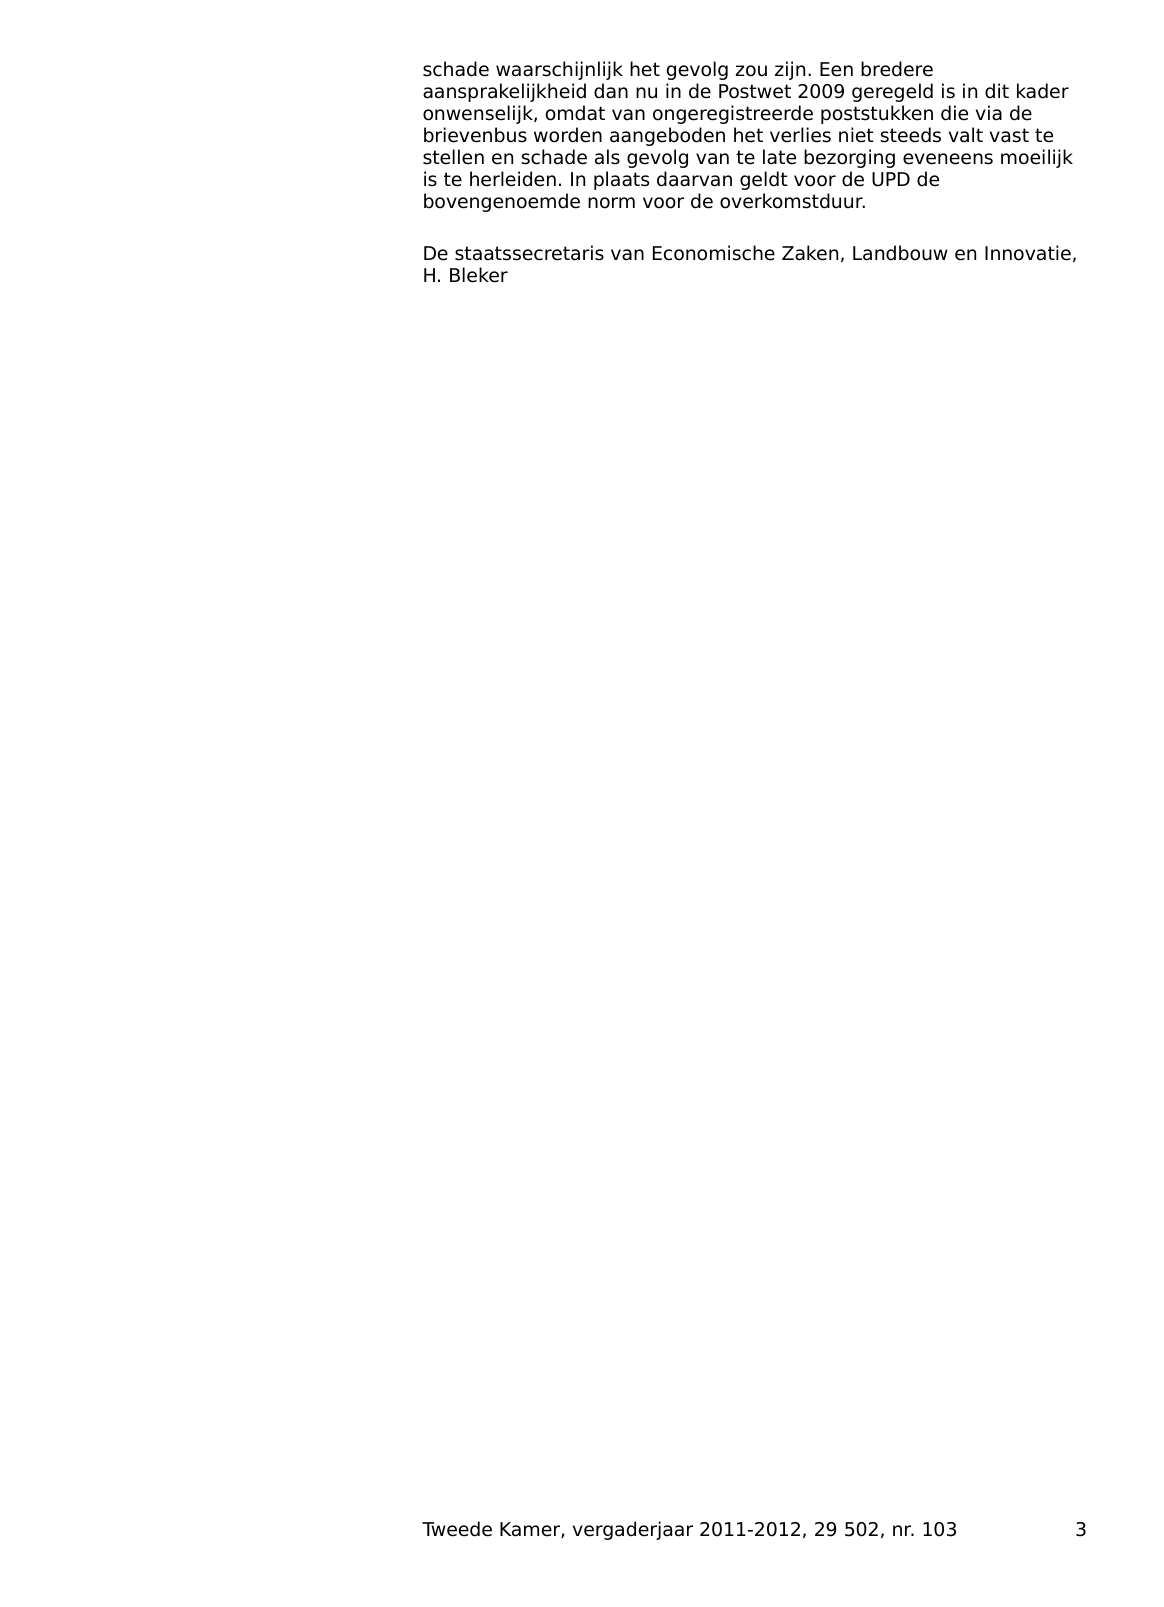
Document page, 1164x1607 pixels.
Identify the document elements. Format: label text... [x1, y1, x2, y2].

text De staatssecretaris van Economische Zaken, Landbouw en Innovatie, H. Bleker [422, 243, 1087, 287]
text schade waarschijnlijk het gevolg zou zijn. Een bredere aansprakelijkheid dan nu in de Postwet 2009 geregeld is in dit kader onwenselijk, omdat van ongeregistreerde poststukken die via de brievenbus worden aangeboden het verlies niet steeds valt vast te stellen en schade als gevolg van te late bezorging eveneens moeilijk is te herleiden. In plaats daarvan geldt voor de UPD de bovengenoemde norm voor de overkomstduur. [422, 59, 1087, 213]
